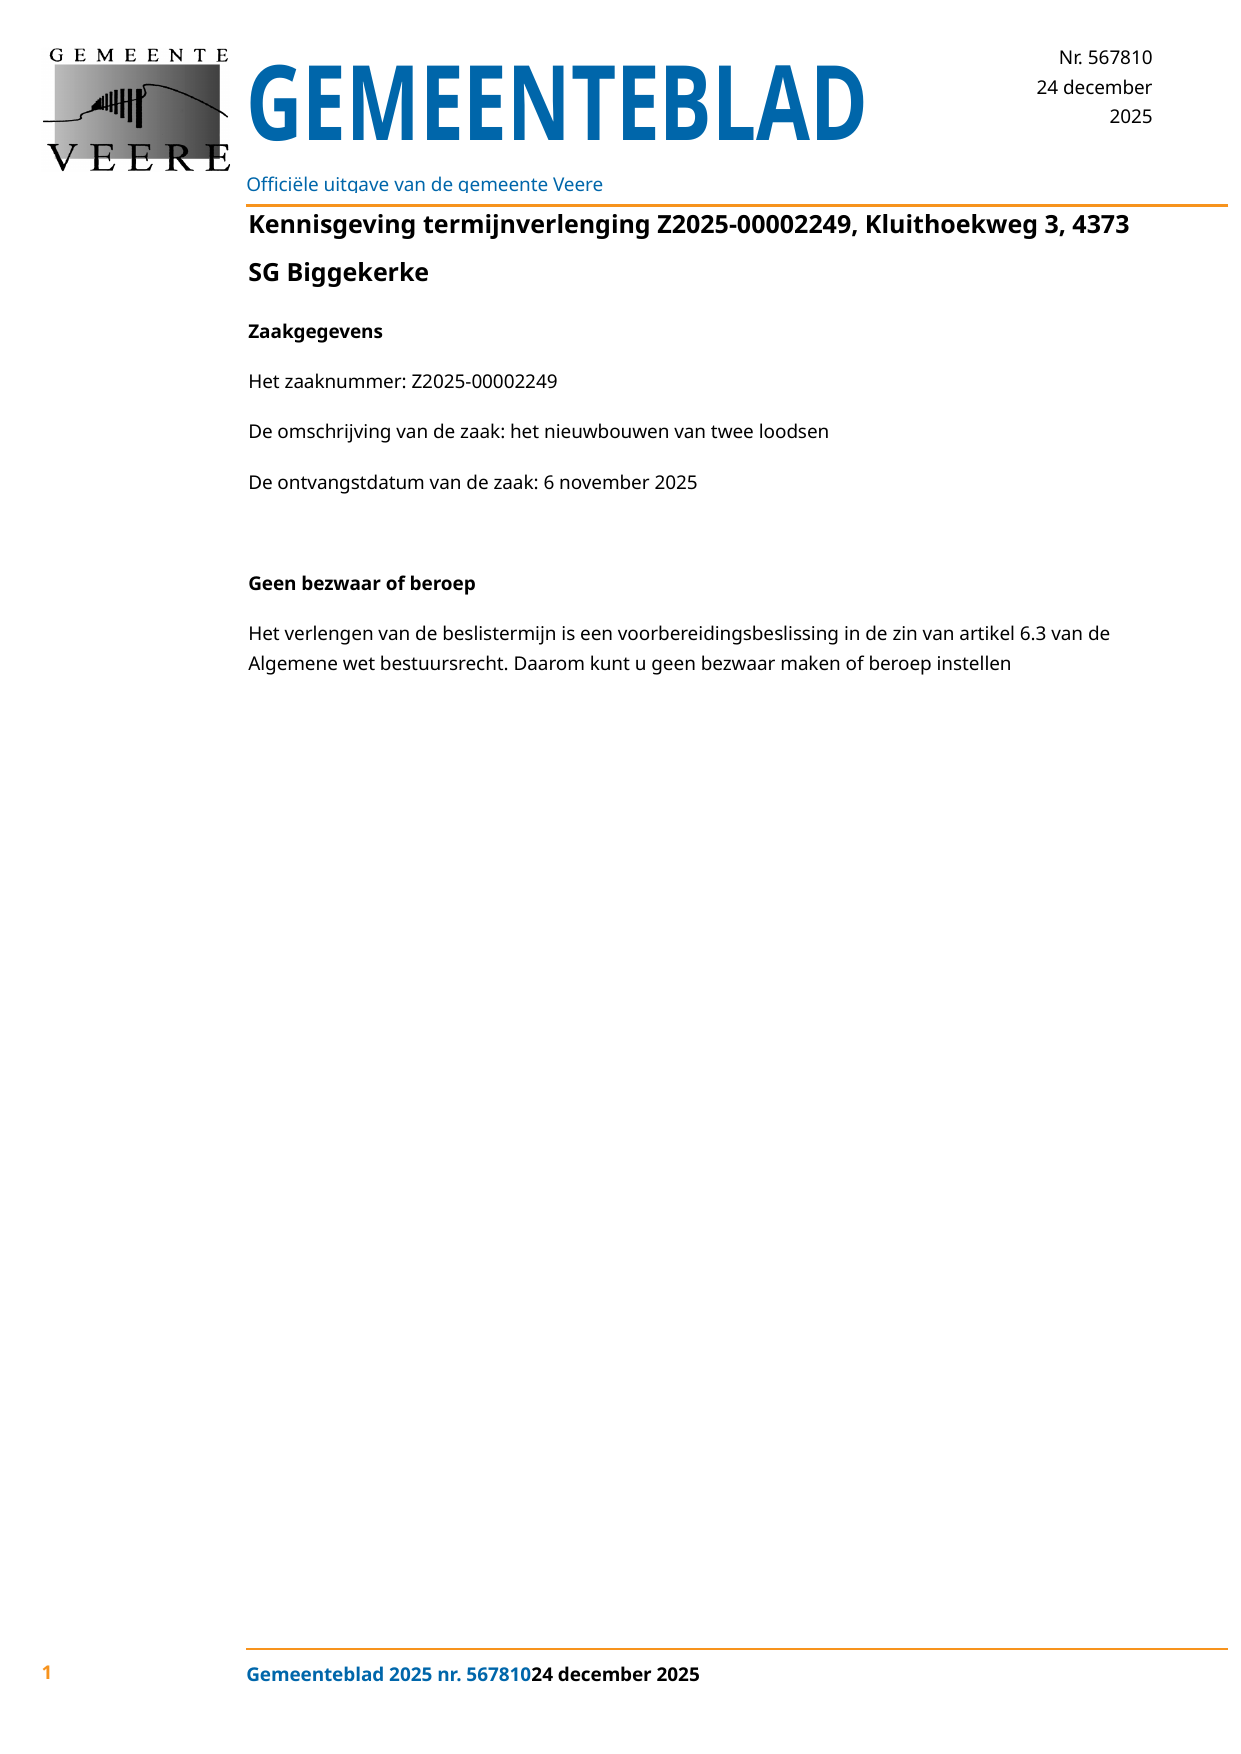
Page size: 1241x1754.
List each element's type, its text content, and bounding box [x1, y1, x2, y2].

text Het verlengen van de beslistermijn is een voorbereidingsbeslissing in de zin van artikel 6.3 van de Algemene wet bestuursrecht. Daarom kunt u geen bezwaar maken of beroep instellen [248, 620, 1152, 676]
text De ontvangstdatum van de zaak: 6 november 2025 [248, 469, 1152, 495]
text De omschrijving van de zaak: het nieuwbouwen van twee loodsen [248, 419, 1152, 444]
text Het zaaknummer: Z2025-00002249 [248, 368, 1152, 394]
picture [41, 47, 231, 172]
text Zaakgegevens [248, 318, 1152, 344]
text Kennisgeving termijnverlenging Z2025-00002249, Kluithoekweg 3, 4373 SG Biggekerke [248, 207, 1152, 288]
text Geen bezwaar of beroep [248, 570, 1152, 596]
